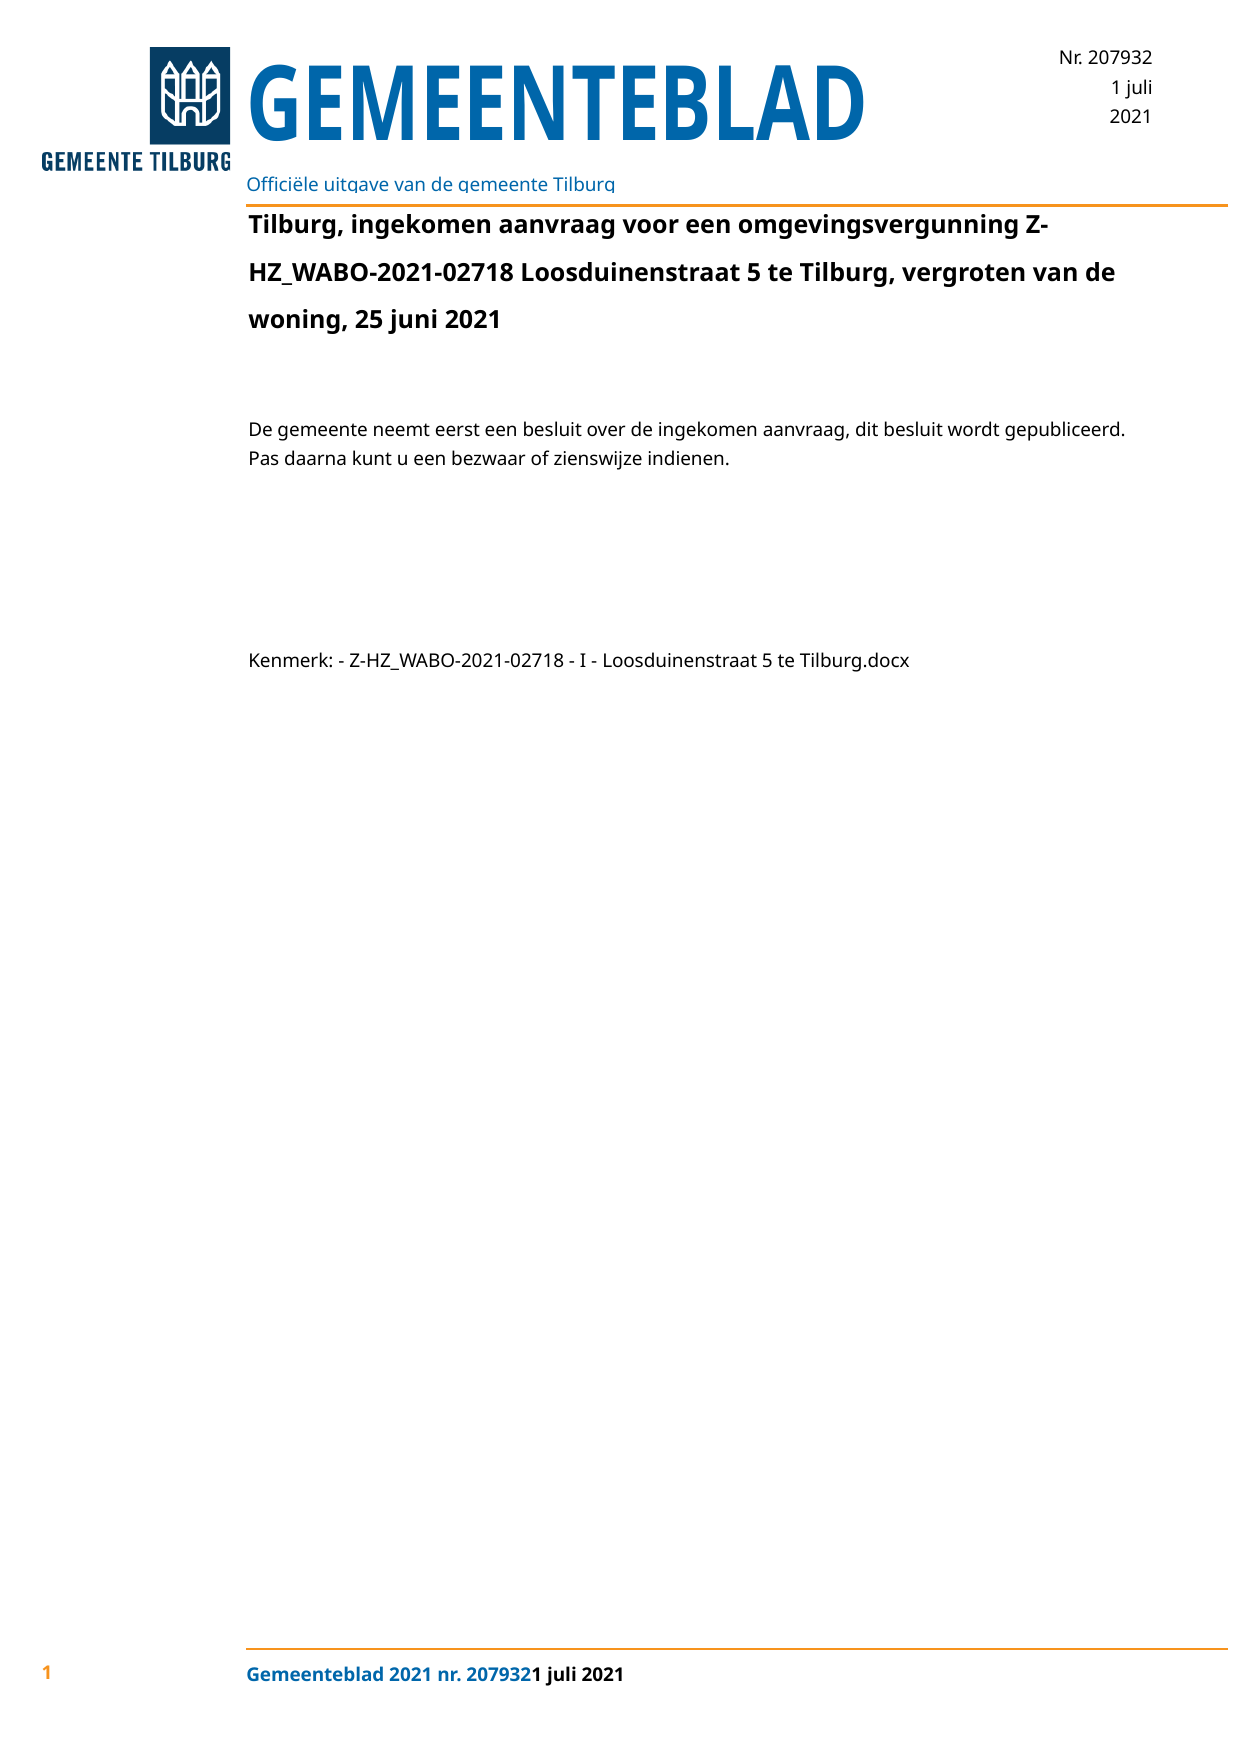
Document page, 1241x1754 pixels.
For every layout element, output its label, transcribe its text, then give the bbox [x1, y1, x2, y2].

text Kenmerk: - Z-HZ_WABO-2021-02718 - I - Loosduinenstraat 5 te Tilburg.docx [248, 647, 1152, 673]
text Tilburg, ingekomen aanvraag voor een omgevingsvergunning Z-HZ_WABO-2021-02718 Loosduinenstraat 5 te Tilburg, vergroten van de woning, 25 juni 2021 [248, 207, 1152, 336]
picture [41, 47, 231, 172]
text De gemeente neemt eerst een besluit over de ingekomen aanvraag, dit besluit wordt gepubliceerd. Pas daarna kunt u een bezwaar of zienswijze indienen. [248, 416, 1152, 471]
